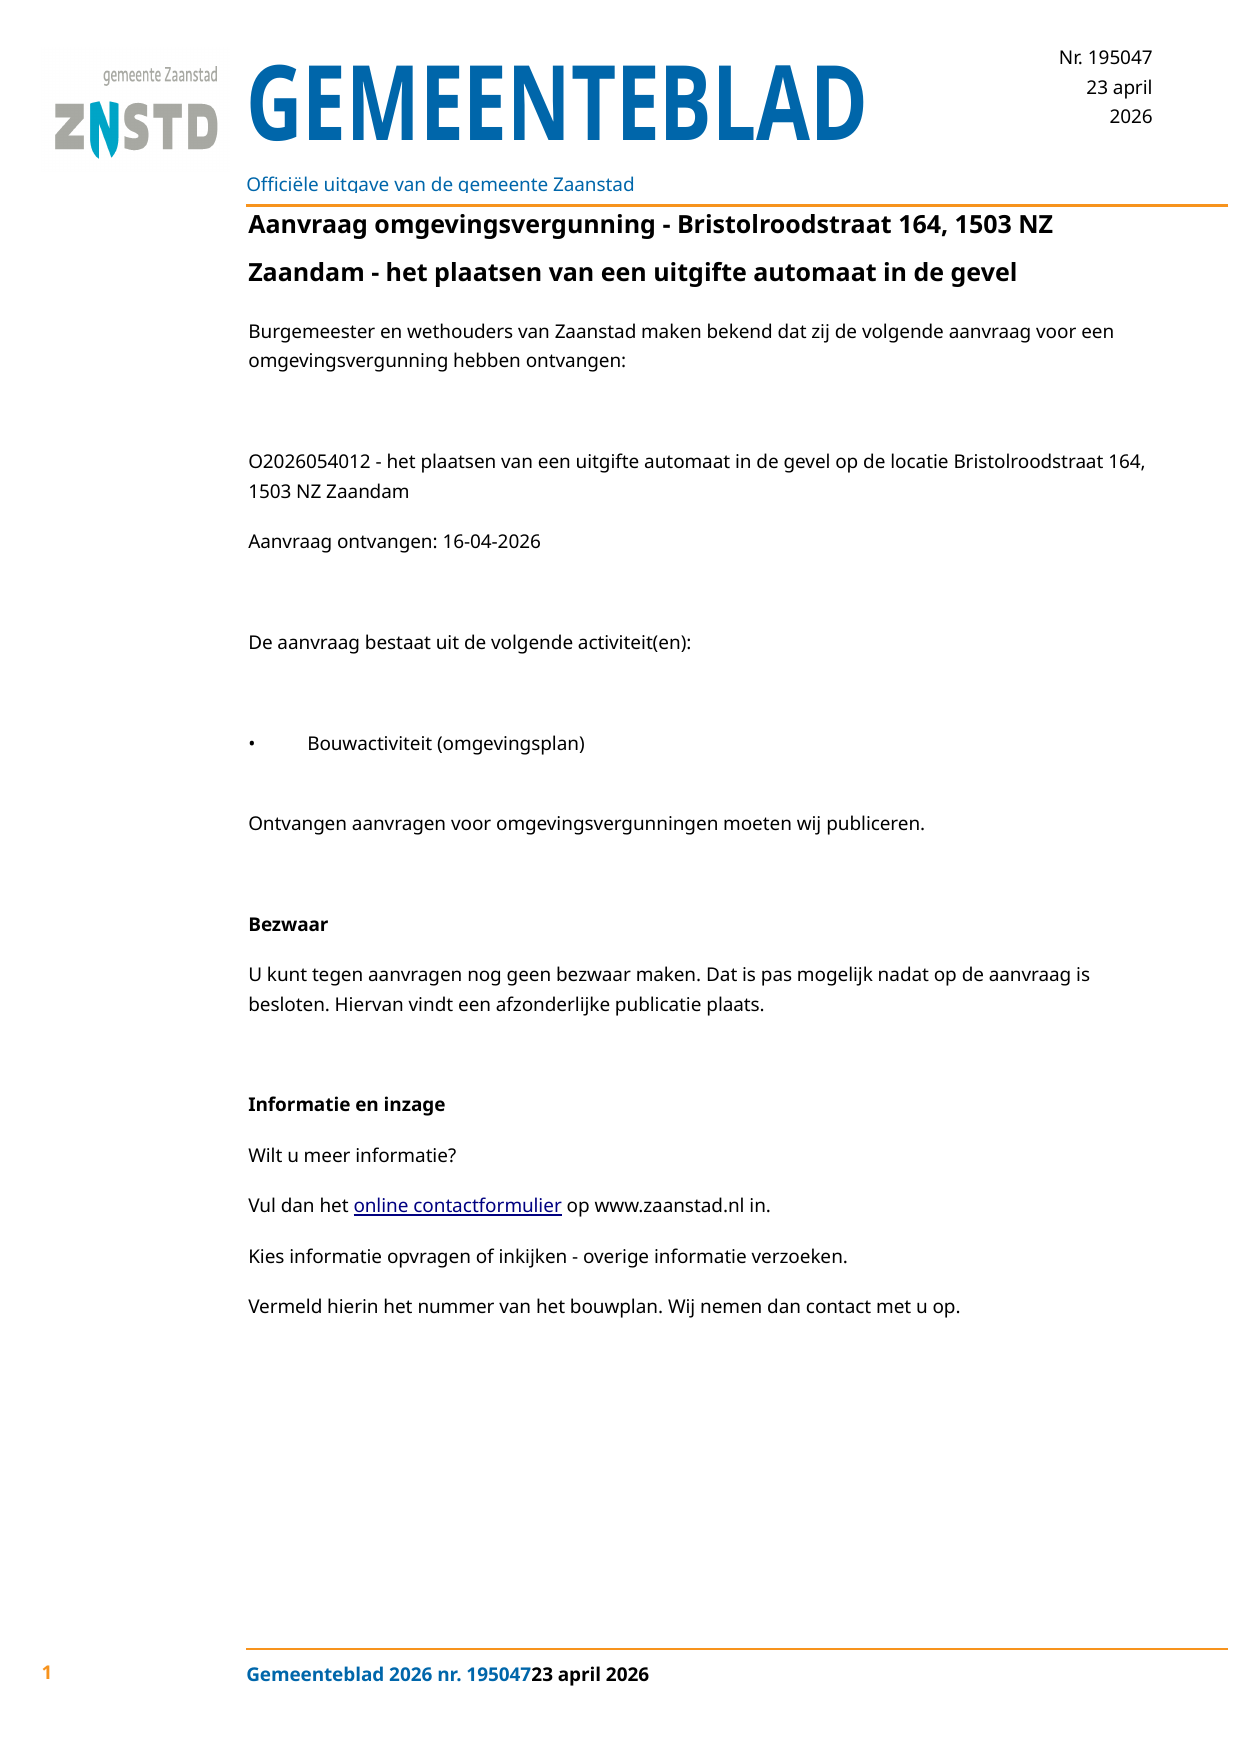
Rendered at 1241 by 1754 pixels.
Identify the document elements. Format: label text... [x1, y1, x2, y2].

text U kunt tegen aanvragen nog geen bezwaar maken. Dat is pas mogelijk nadat op de aanvraag is besloten. Hiervan vindt een afzonderlijke publicatie plaats. [248, 961, 1152, 1017]
text Vermeld hierin het nummer van het bouwplan. Wij nemen dan contact met u op. [248, 1293, 1152, 1319]
text Aanvraag ontvangen: 16-04-2026 [248, 528, 1152, 554]
list Bouwactiviteit (omgevingsplan) [248, 730, 1152, 756]
text Bezwaar [248, 911, 1152, 937]
text Ontvangen aanvragen voor omgevingsvergunningen moeten wij publiceren. [248, 810, 1152, 836]
text O2026054012 - het plaatsen van een uitgifte automaat in de gevel op de locatie Bristolroodstraat 164, 1503 NZ Zaandam [248, 448, 1152, 504]
text Kies informatie opvragen of inkijken - overige informatie verzoeken. [248, 1243, 1152, 1269]
picture [41, 47, 231, 172]
text Vul dan het online contactformulier op www.zaanstad.nl in. [248, 1192, 1152, 1218]
text Wilt u meer informatie? [248, 1142, 1152, 1168]
text Informatie en inzage [248, 1092, 1152, 1117]
text Burgemeester en wethouders van Zaanstad maken bekend dat zij de volgende aanvraag voor een omgevingsvergunning hebben ontvangen: [248, 318, 1152, 373]
text De aanvraag bestaat uit de volgende activiteit(en): [248, 629, 1152, 655]
text Aanvraag omgevingsvergunning - Bristolroodstraat 164, 1503 NZ Zaandam - het plaatsen van een uitgifte automaat in de gevel [248, 207, 1152, 288]
